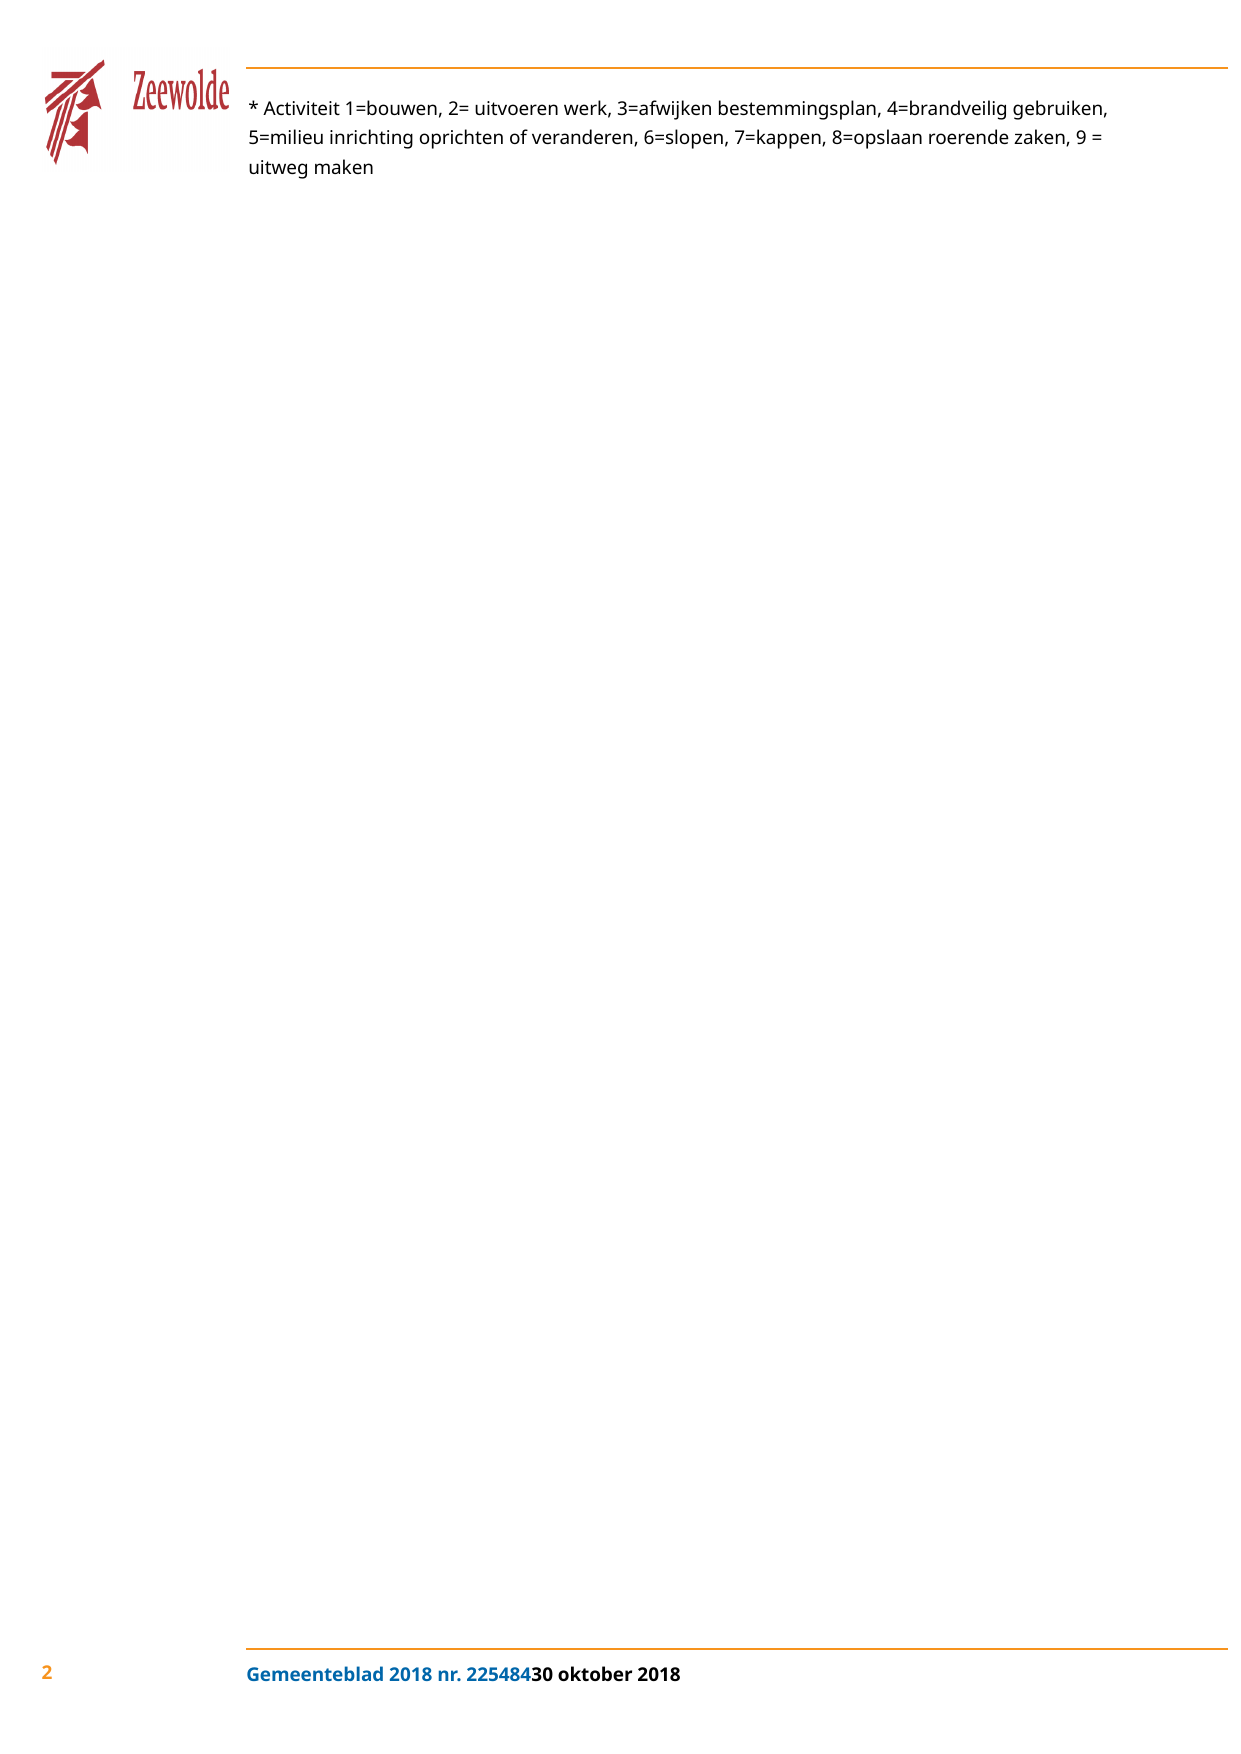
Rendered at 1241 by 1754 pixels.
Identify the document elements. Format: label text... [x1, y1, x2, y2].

picture [41, 47, 231, 172]
text * Activiteit 1=bouwen, 2= uitvoeren werk, 3=afwijken bestemmingsplan, 4=brandveilig gebruiken, 5=milieu inrichting oprichten of veranderen, 6=slopen, 7=kappen, 8=opslaan roerende zaken, 9 = uitweg maken [248, 95, 1152, 180]
